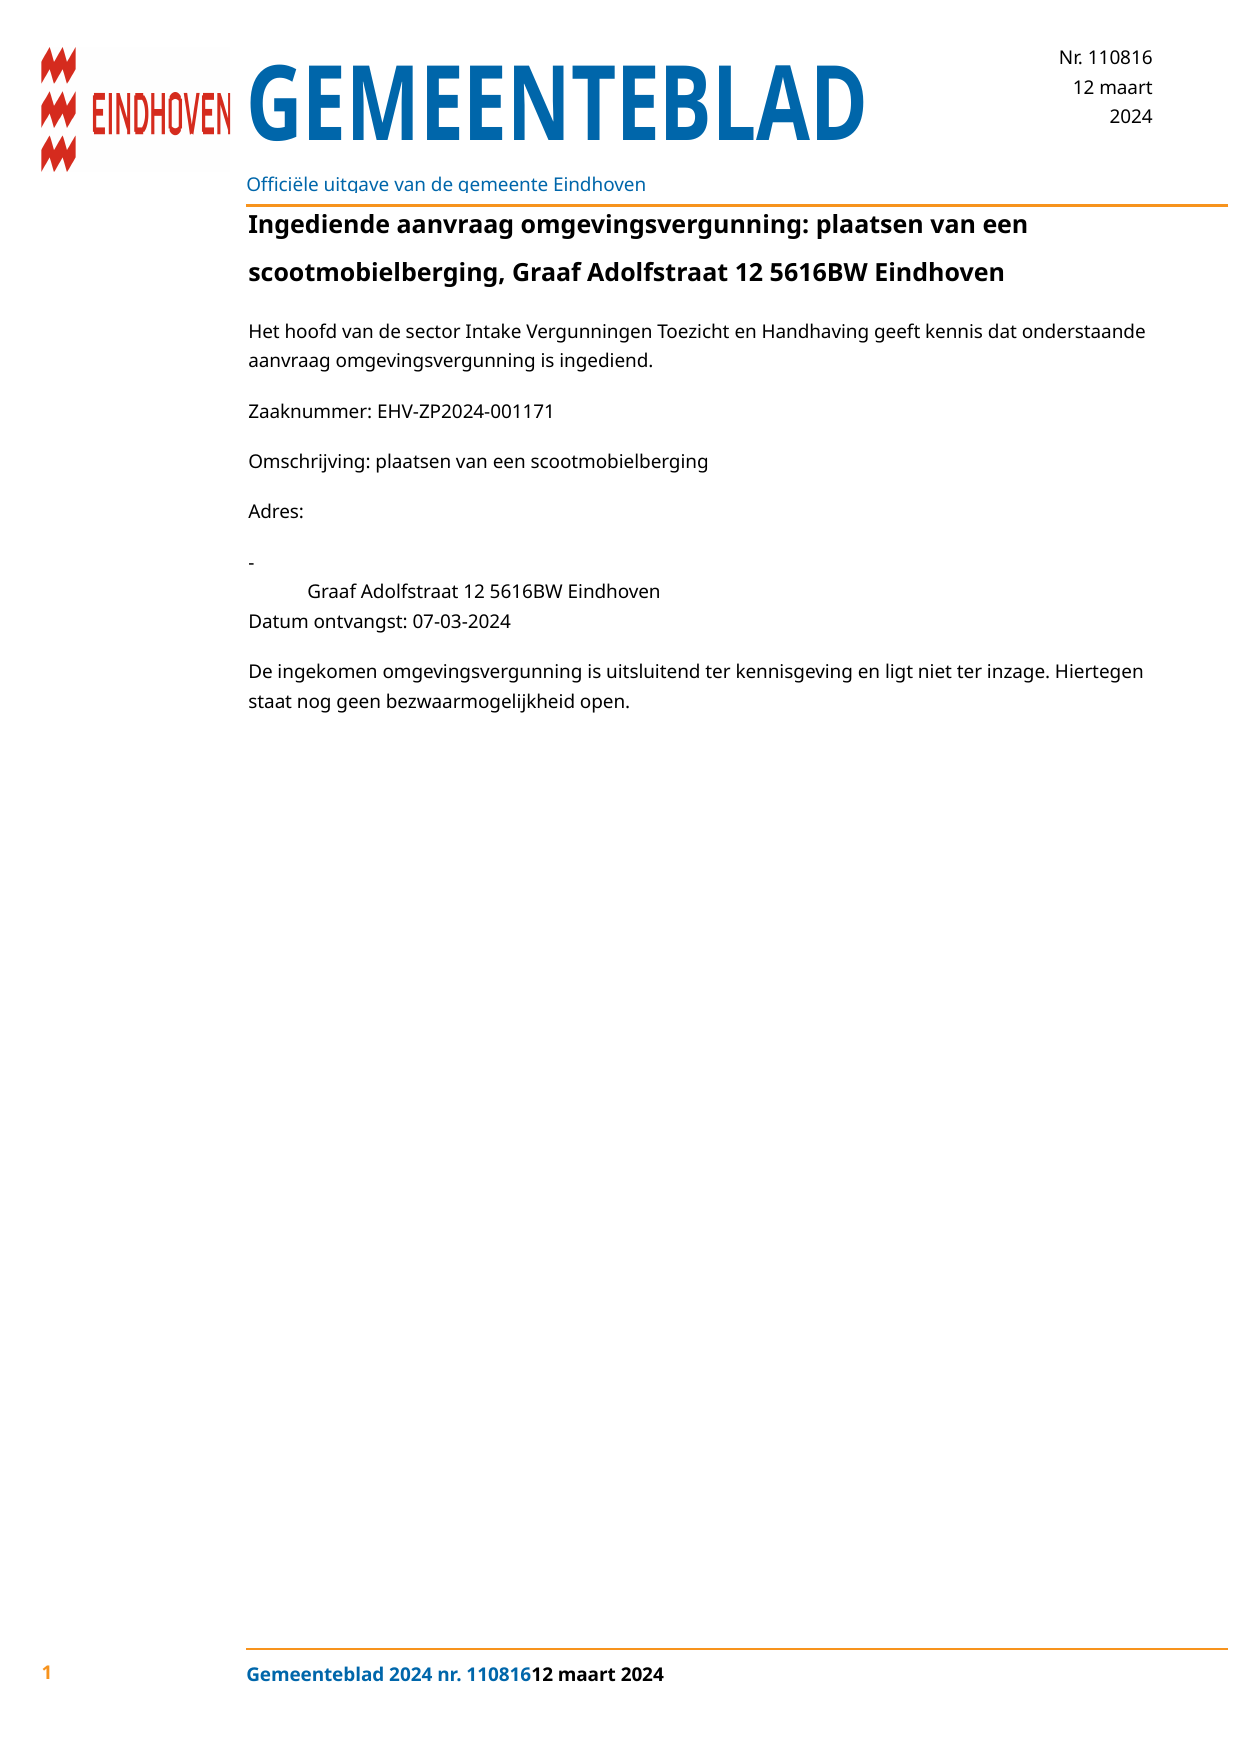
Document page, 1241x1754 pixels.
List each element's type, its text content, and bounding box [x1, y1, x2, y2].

text Zaaknummer: EHV-ZP2024-001171 [248, 398, 1152, 424]
picture [41, 47, 231, 172]
text Adres: [248, 499, 1152, 524]
text Omschrijving: plaatsen van een scootmobielberging [248, 448, 1152, 474]
text Datum ontvangst: 07-03-2024 [248, 608, 1152, 634]
text De ingekomen omgevingsvergunning is uitsluitend ter kennisgeving en ligt niet ter inzage. Hiertegen staat nog geen bezwaarmogelijkheid open. [248, 659, 1152, 714]
list Graaf Adolfstraat 12 5616BW Eindhoven [248, 579, 1152, 604]
text Het hoofd van de sector Intake Vergunningen Toezicht en Handhaving geeft kennis dat onderstaande aanvraag omgevingsvergunning is ingediend. [248, 318, 1152, 373]
text Ingediende aanvraag omgevingsvergunning: plaatsen van een scootmobielberging, Graaf Adolfstraat 12 5616BW Eindhoven [248, 207, 1152, 288]
